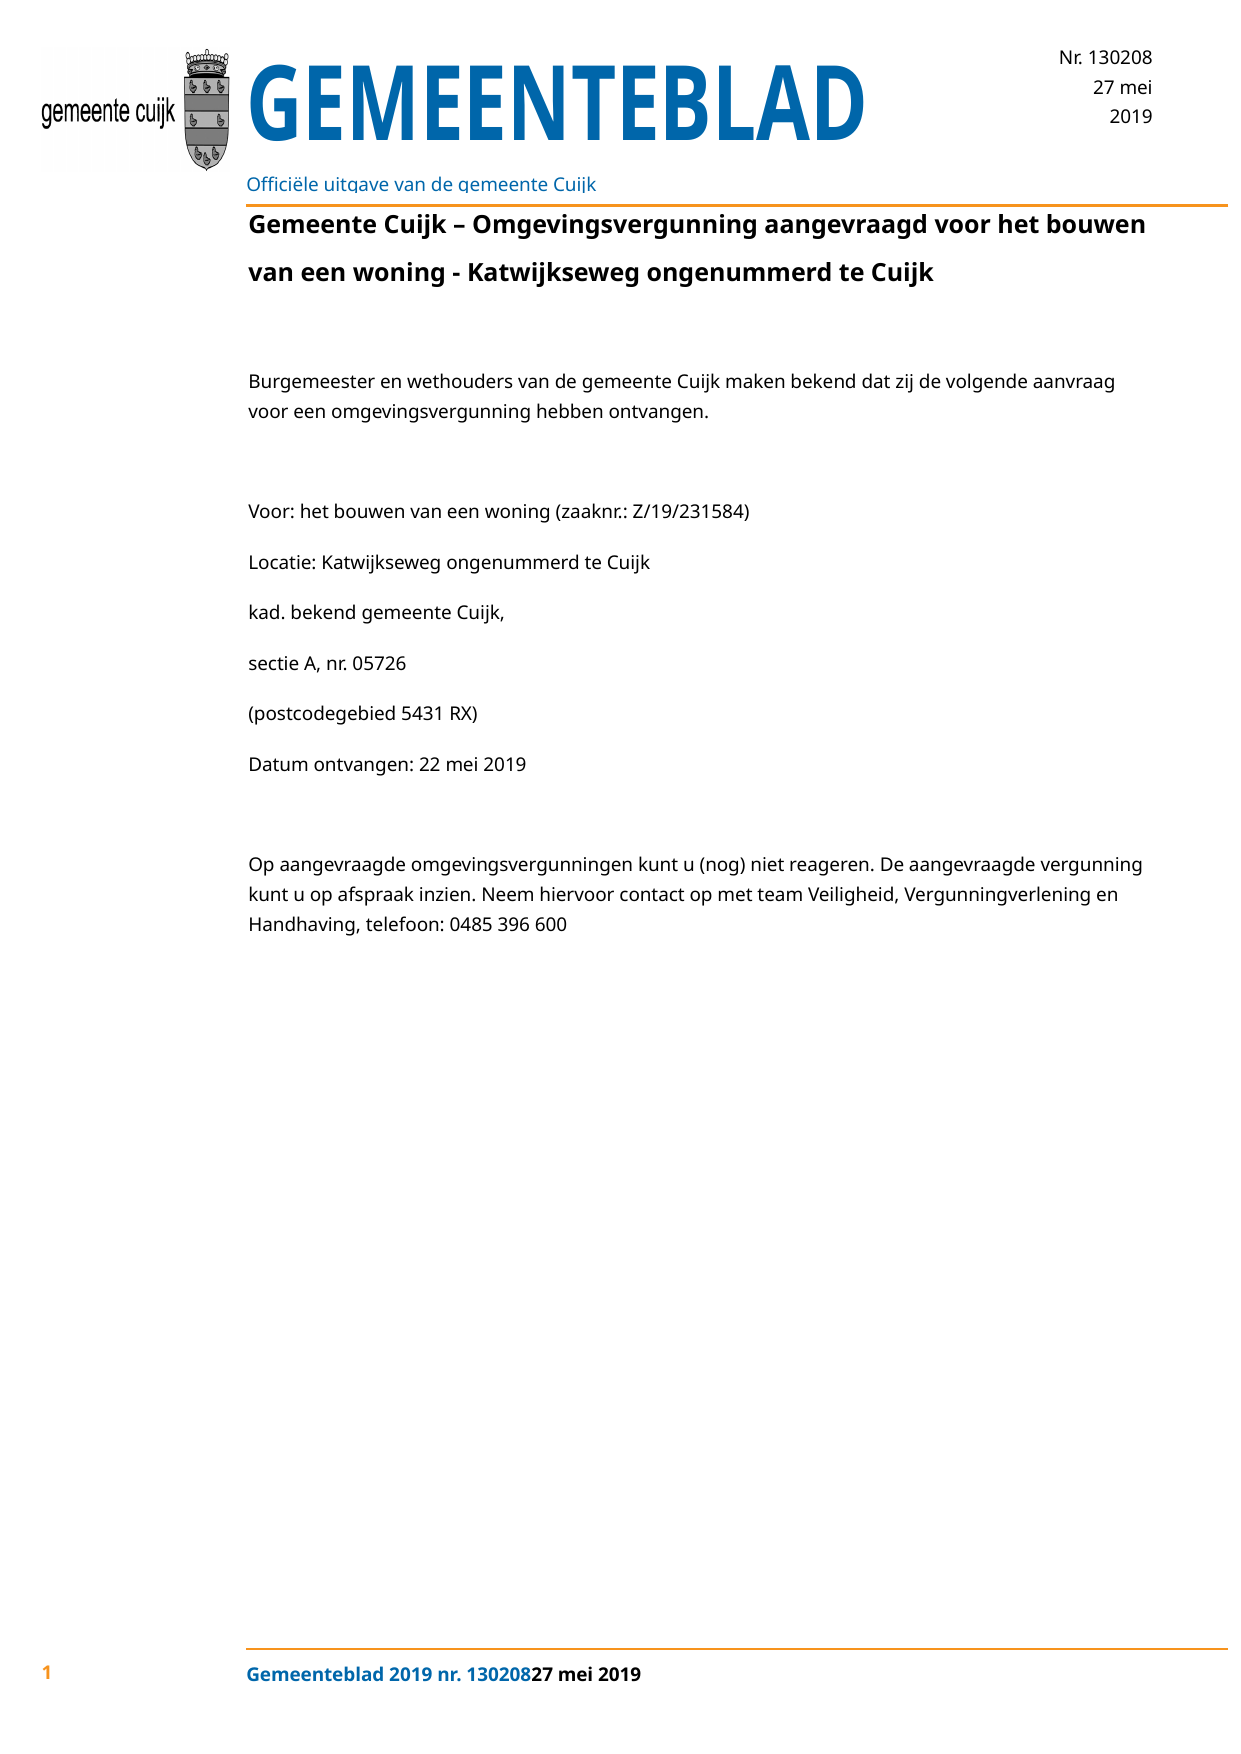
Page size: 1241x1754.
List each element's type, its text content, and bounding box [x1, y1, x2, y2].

text sectie A, nr. 05726 [248, 650, 1152, 676]
text Datum ontvangen: 22 mei 2019 [248, 751, 1152, 777]
text Op aangevraagde omgevingsvergunningen kunt u (nog) niet reageren. De aangevraagde vergunning kunt u op afspraak inzien. Neem hiervoor contact op met team Veiligheid, Vergunningverlening en Handhaving, telefoon: 0485 396 600 [248, 852, 1152, 937]
text Voor: het bouwen van een woning (zaaknr.: Z/19/231584) [248, 499, 1152, 524]
picture [41, 47, 231, 172]
text (postcodegebied 5431 RX) [248, 700, 1152, 726]
text kad. bekend gemeente Cuijk, [248, 599, 1152, 625]
text Locatie: Katwijkseweg ongenummerd te Cuijk [248, 549, 1152, 575]
text Gemeente Cuijk – Omgevingsvergunning aangevraagd voor het bouwen van een woning - Katwijkseweg ongenummerd te Cuijk [248, 207, 1152, 288]
text Burgemeester en wethouders van de gemeente Cuijk maken bekend dat zij de volgende aanvraag voor een omgevingsvergunning hebben ontvangen. [248, 368, 1152, 424]
